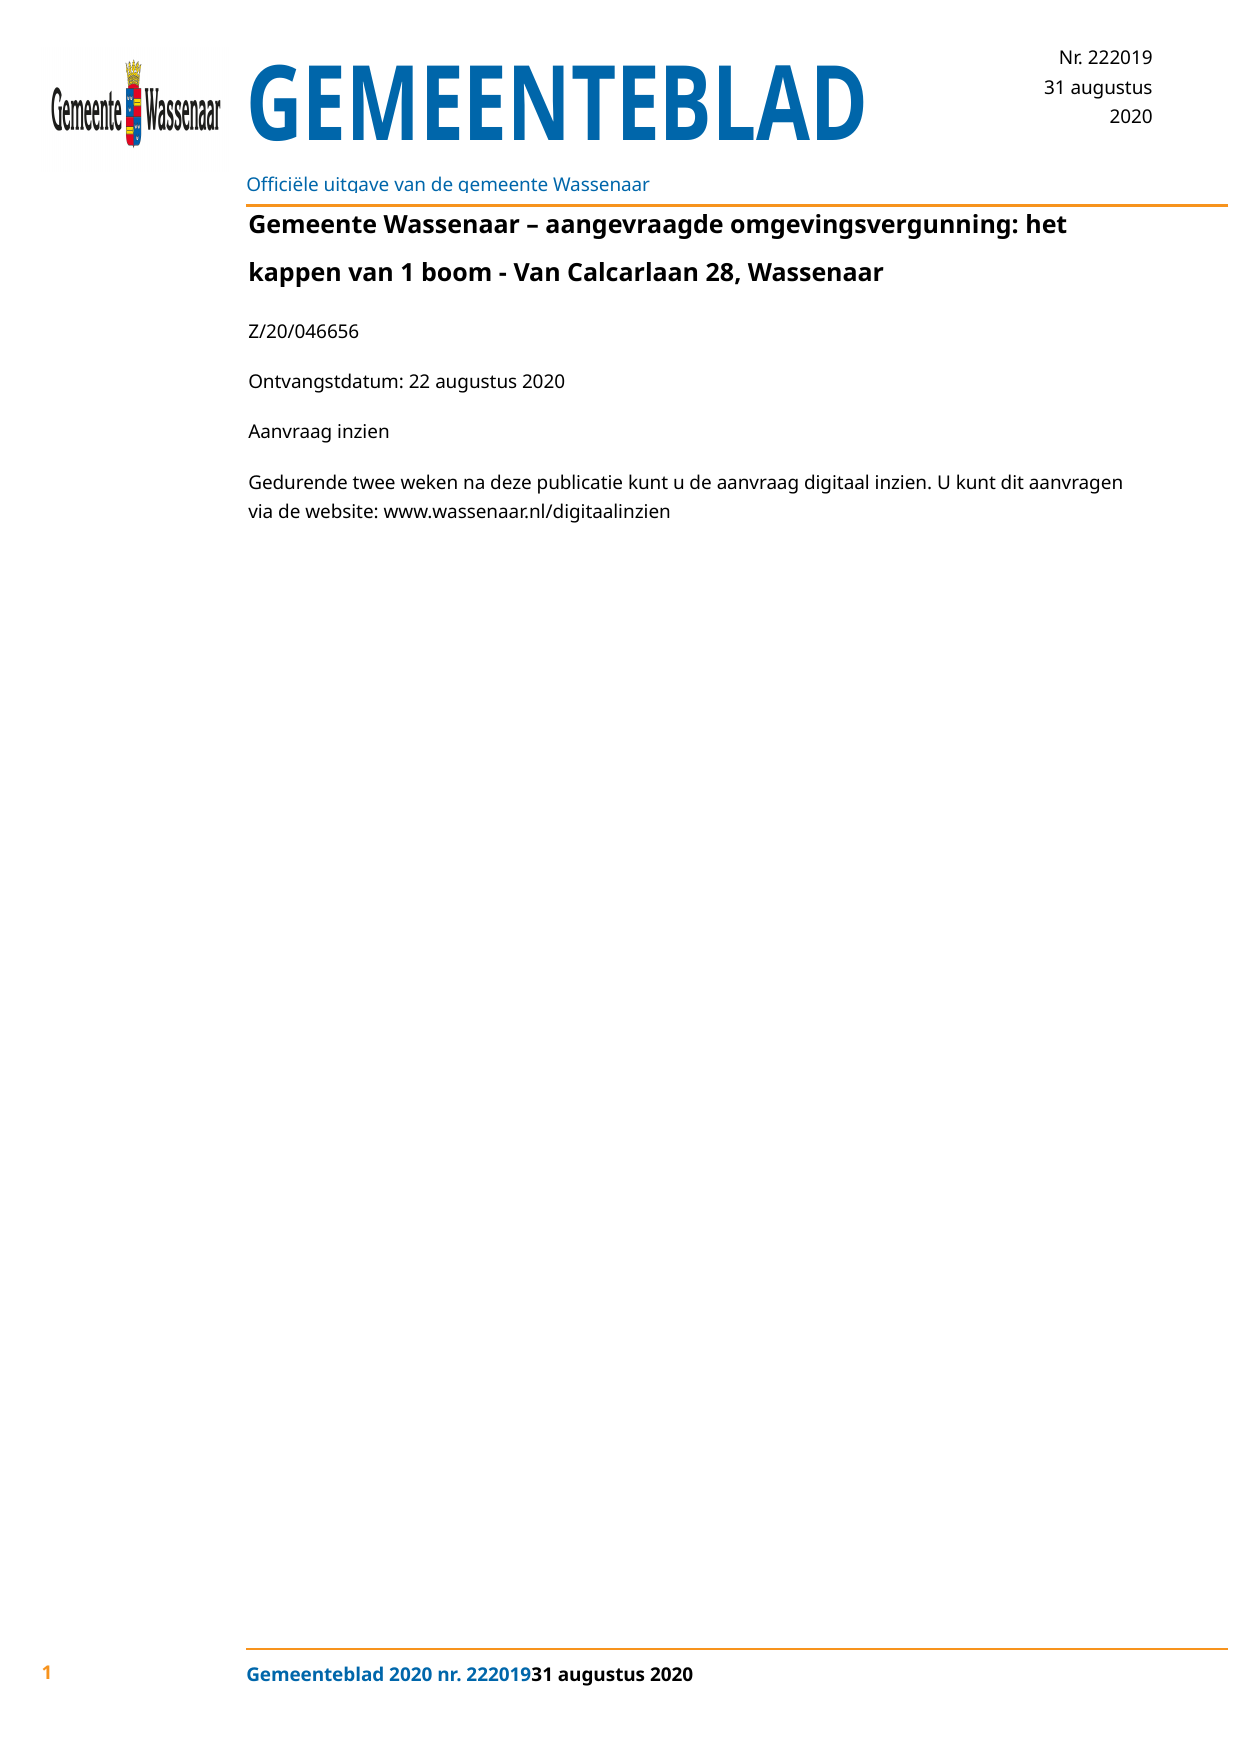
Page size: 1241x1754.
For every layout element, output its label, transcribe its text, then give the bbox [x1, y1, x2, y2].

text Gemeente Wassenaar – aangevraagde omgevingsvergunning: het kappen van 1 boom - Van Calcarlaan 28, Wassenaar [248, 207, 1152, 288]
text Z/20/046656 [248, 318, 1152, 344]
text Aanvraag inzien [248, 419, 1152, 444]
text Ontvangstdatum: 22 augustus 2020 [248, 368, 1152, 394]
picture [41, 47, 231, 172]
text Gedurende twee weken na deze publicatie kunt u de aanvraag digitaal inzien. U kunt dit aanvragen via de website: www.wassenaar.nl/digitaalinzien [248, 469, 1152, 524]
